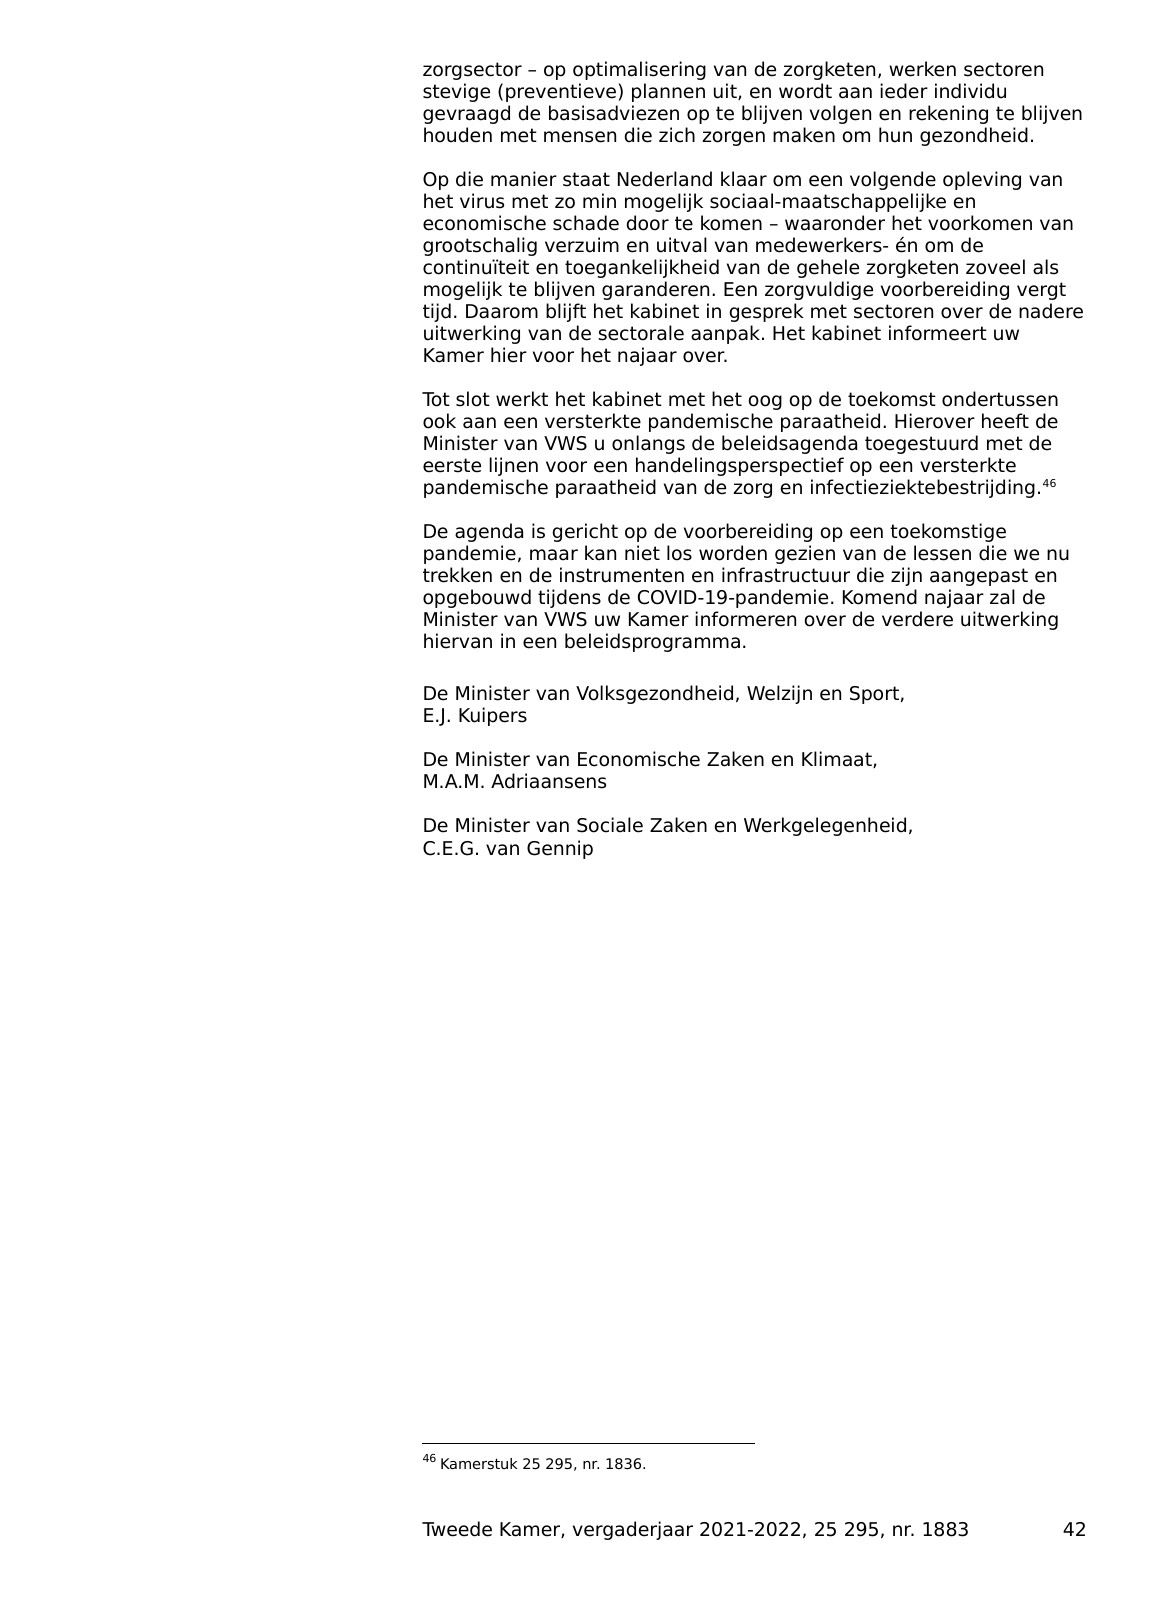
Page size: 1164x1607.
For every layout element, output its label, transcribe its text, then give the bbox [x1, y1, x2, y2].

text De Minister van Sociale Zaken en Werkgelegenheid, C.E.G. van Gennip [422, 815, 1087, 859]
text De Minister van Volksgezondheid, Welzijn en Sport, E.J. Kuipers [422, 683, 1087, 727]
text Kamerstuk 25 295, nr. 1836. [422, 1452, 1087, 1474]
text De agenda is gericht op de voorbereiding op een toekomstige pandemie, maar kan niet los worden gezien van de lessen die we nu trekken en de instrumenten en infrastructuur die zijn aangepast en opgebouwd tijdens de COVID-19-pandemie. Komend najaar zal de Minister van VWS uw Kamer informeren over de verdere uitwerking hiervan in een beleidsprogramma. [422, 521, 1087, 653]
text zorgsector – op optimalisering van de zorgketen, werken sectoren stevige (preventieve) plannen uit, en wordt aan ieder individu gevraagd de basisadviezen op te blijven volgen en rekening te blijven houden met mensen die zich zorgen maken om hun gezondheid. [422, 59, 1087, 147]
text Tot slot werkt het kabinet met het oog op de toekomst ondertussen ook aan een versterkte pandemische paraatheid. Hierover heeft de Minister van VWS u onlangs de beleidsagenda toegestuurd met de eerste lijnen voor een handelingsperspectief op een versterkte pandemische paraatheid van de zorg en infectieziektebestrijding. [422, 389, 1087, 499]
text De Minister van Economische Zaken en Klimaat, M.A.M. Adriaansens [422, 749, 1087, 793]
text Op die manier staat Nederland klaar om een volgende opleving van het virus met zo min mogelijk sociaal-maatschappelijke en economische schade door te komen – waaronder het voorkomen van grootschalig verzuim en uitval van medewerkers- én om de continuïteit en toegankelijkheid van de gehele zorgketen zoveel als mogelijk te blijven garanderen. Een zorgvuldige voorbereiding vergt tijd. Daarom blijft het kabinet in gesprek met sectoren over de nadere uitwerking van de sectorale aanpak. Het kabinet informeert uw Kamer hier voor het najaar over. [422, 169, 1087, 367]
